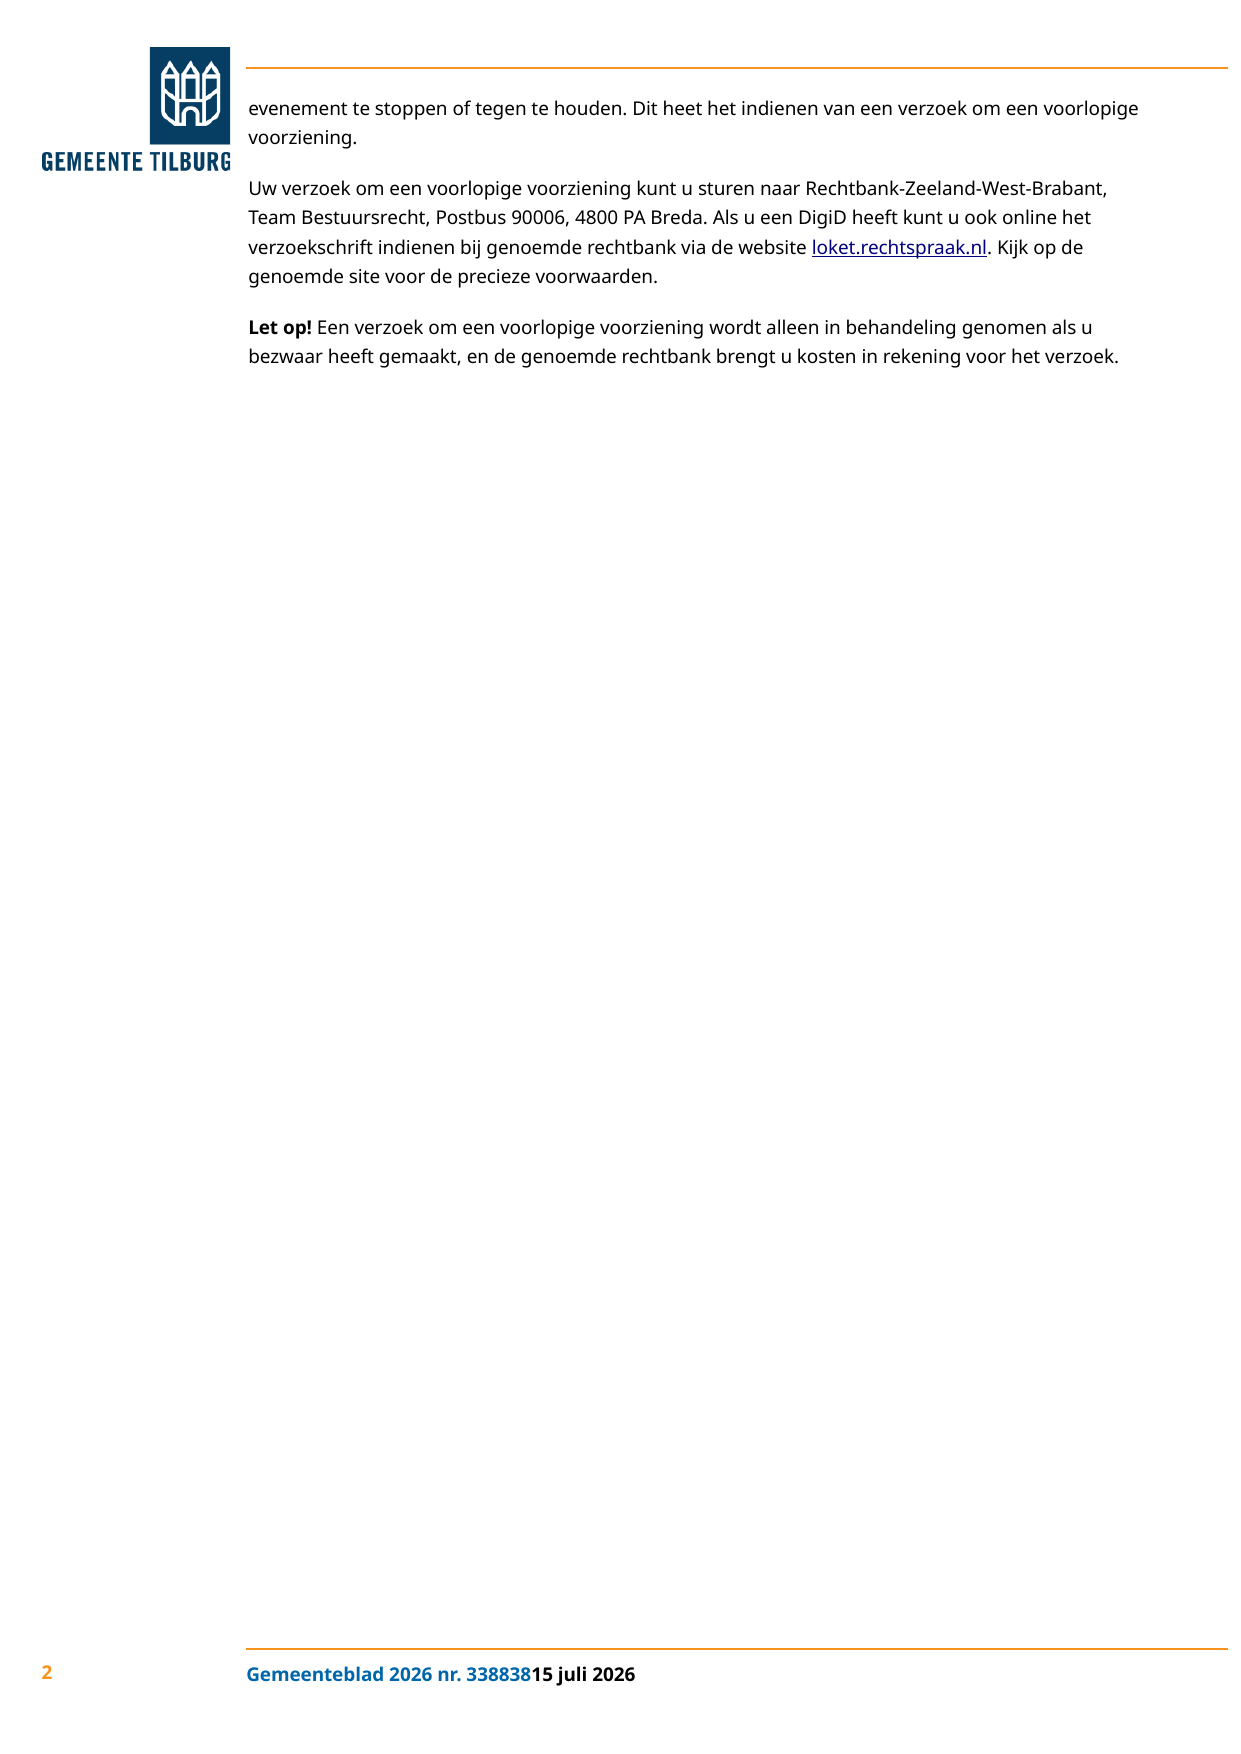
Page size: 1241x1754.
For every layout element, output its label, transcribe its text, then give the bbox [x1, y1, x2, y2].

text evenement te stoppen of tegen te houden. Dit heet het indienen van een verzoek om een voorlopige voorziening. [248, 95, 1152, 150]
text Let op! Een verzoek om een voorlopige voorziening wordt alleen in behandeling genomen als u bezwaar heeft gemaakt, en de genoemde rechtbank brengt u kosten in rekening voor het verzoek. [248, 314, 1152, 369]
text Uw verzoek om een voorlopige voorziening kunt u sturen naar Rechtbank-Zeeland-West-Brabant, Team Bestuursrecht, Postbus 90006, 4800 PA Breda. Als u een DigiD heeft kunt u ook online het verzoekschrift indienen bij genoemde rechtbank via de website loket.rechtspraak.nl. Kijk op de genoemde site voor de precieze voorwaarden. [248, 175, 1152, 289]
picture [41, 47, 231, 172]
